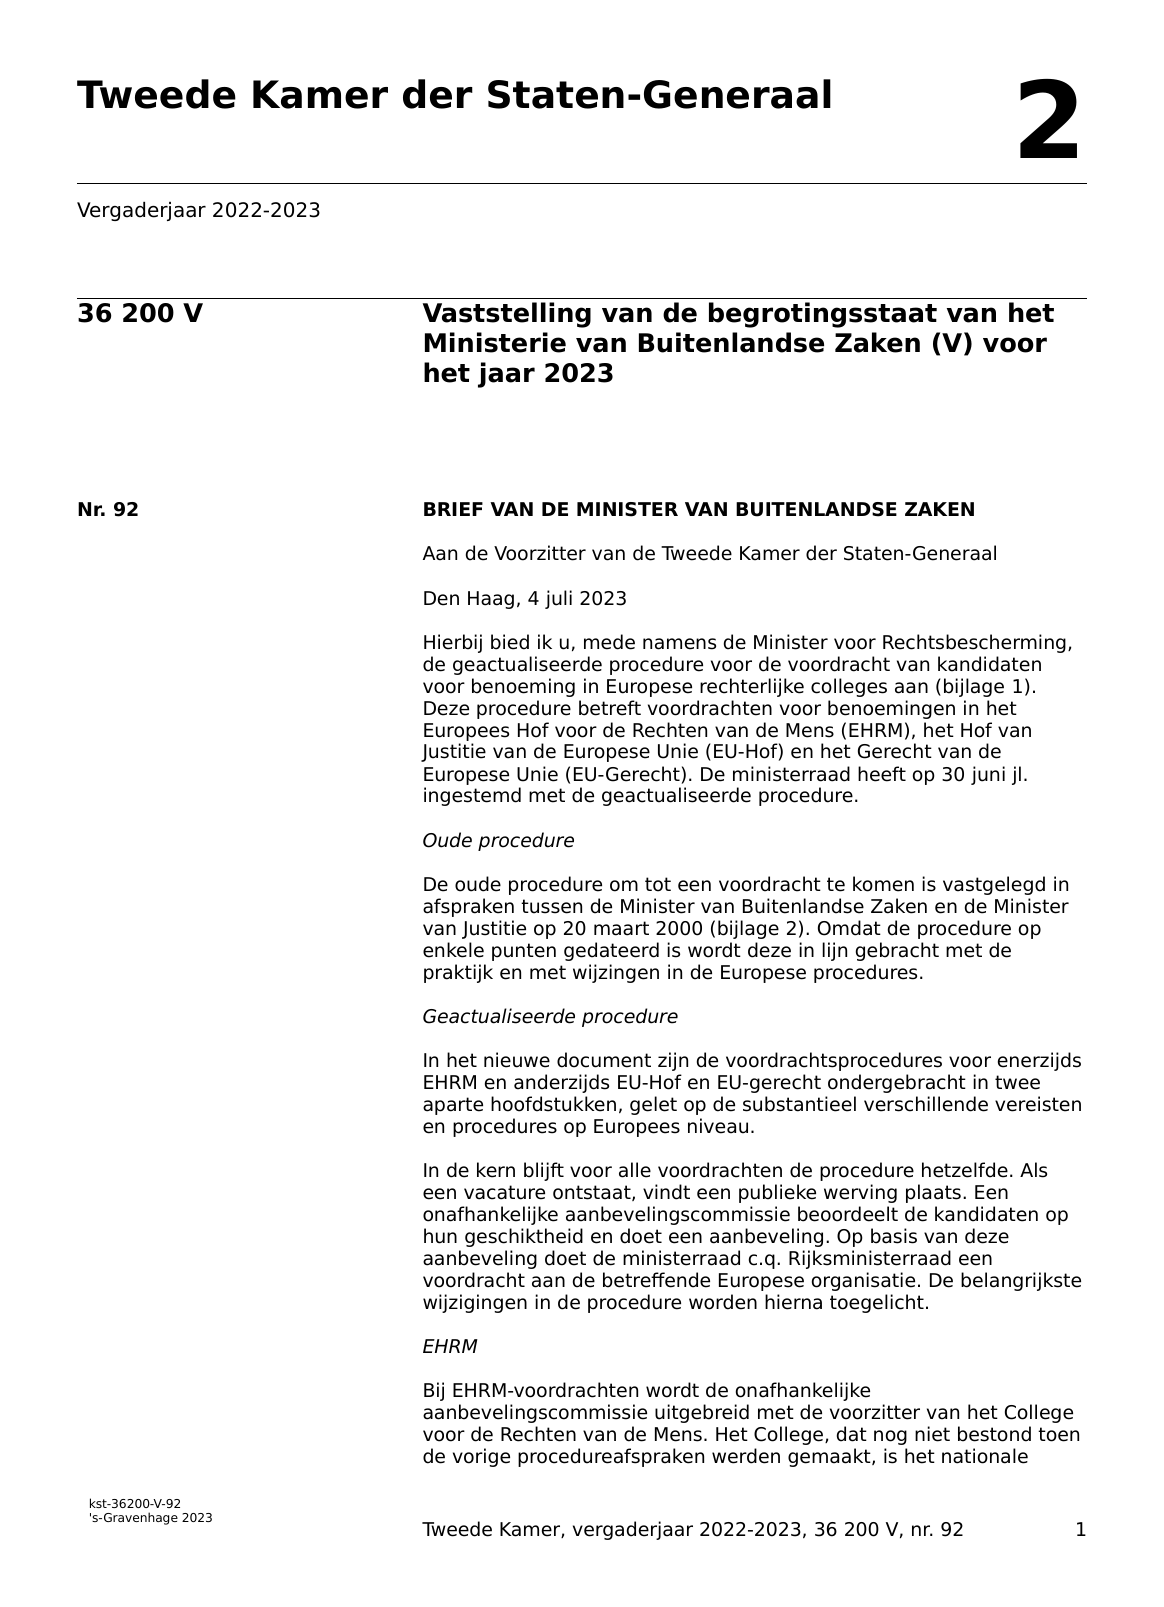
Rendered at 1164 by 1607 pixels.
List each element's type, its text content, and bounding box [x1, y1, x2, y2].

table_header 2 [886, 59, 1087, 183]
table_header Tweede Kamer der Staten-Generaal [77, 59, 886, 183]
subtitle Geactualiseerde procedure [422, 1006, 1087, 1028]
text 's-Gravenhage 2023 [88, 1511, 323, 1525]
subtitle 36 200 V Vaststelling van de begrotingsstaat van het Ministerie van Buitenlandse Zaken (V) voor het jaar 2023 [77, 299, 1087, 388]
text De oude procedure om tot een voordracht te komen is vastgelegd in afspraken tussen de Minister van Buitenlandse Zaken en de Minister van Justitie op 20 maart 2000 (bijlage 2). Omdat de procedure op enkele punten gedateerd is wordt deze in lijn gebracht met de praktijk en met wijzingen in de Europese procedures. [422, 874, 1087, 984]
text Aan de Voorzitter van de Tweede Kamer der Staten-Generaal [422, 543, 1087, 565]
text Den Haag, 4 juli 2023 [422, 587, 1087, 609]
text In het nieuwe document zijn de voordrachtsprocedures voor enerzijds EHRM en anderzijds EU-Hof en EU-gerecht ondergebracht in twee aparte hoofdstukken, gelet op de substantieel verschillende vereisten en procedures op Europees niveau. [422, 1050, 1087, 1138]
text Hierbij bied ik u, mede namens de Minister voor Rechtsbescherming, de geactualiseerde procedure voor de voordracht van kandidaten voor benoeming in Europese rechterlijke colleges aan (bijlage 1). Deze procedure betreft voordrachten voor benoemingen in het Europees Hof voor de Rechten van de Mens (EHRM), het Hof van Justitie van de Europese Unie (EU-Hof) en het Gerecht van de Europese Unie (EU-Gerecht). De ministerraad heeft op 30 juni jl. ingestemd met de geactualiseerde procedure. [422, 632, 1087, 807]
subtitle EHRM [422, 1336, 1087, 1358]
text kst-36200-V-92 [88, 1497, 323, 1511]
text Bij EHRM-voordrachten wordt de onafhankelijke aanbevelingscommissie uitgebreid met de voorzitter van het College voor de Rechten van de Mens. Het College, dat nog niet bestond toen de vorige procedureafspraken werden gemaakt, is het nationale [422, 1380, 1087, 1468]
text In de kern blijft voor alle voordrachten de procedure hetzelfde. Als een vacature ontstaat, vindt een publieke werving plaats. Een onafhankelijke aanbevelingscommissie beoordeelt de kandidaten op hun geschiktheid en doet een aanbeveling. Op basis van deze aanbeveling doet de ministerraad c.q. Rijksministerraad een voordracht aan de betreffende Europese organisatie. De belangrijkste wijzigingen in de procedure worden hierna toegelicht. [422, 1160, 1087, 1314]
subtitle Oude procedure [422, 829, 1087, 852]
subtitle Nr. 92 BRIEF VAN DE MINISTER VAN BUITENLANDSE ZAKEN [77, 499, 1087, 521]
table_cell Vergaderjaar 2022-2023 [77, 184, 1087, 298]
